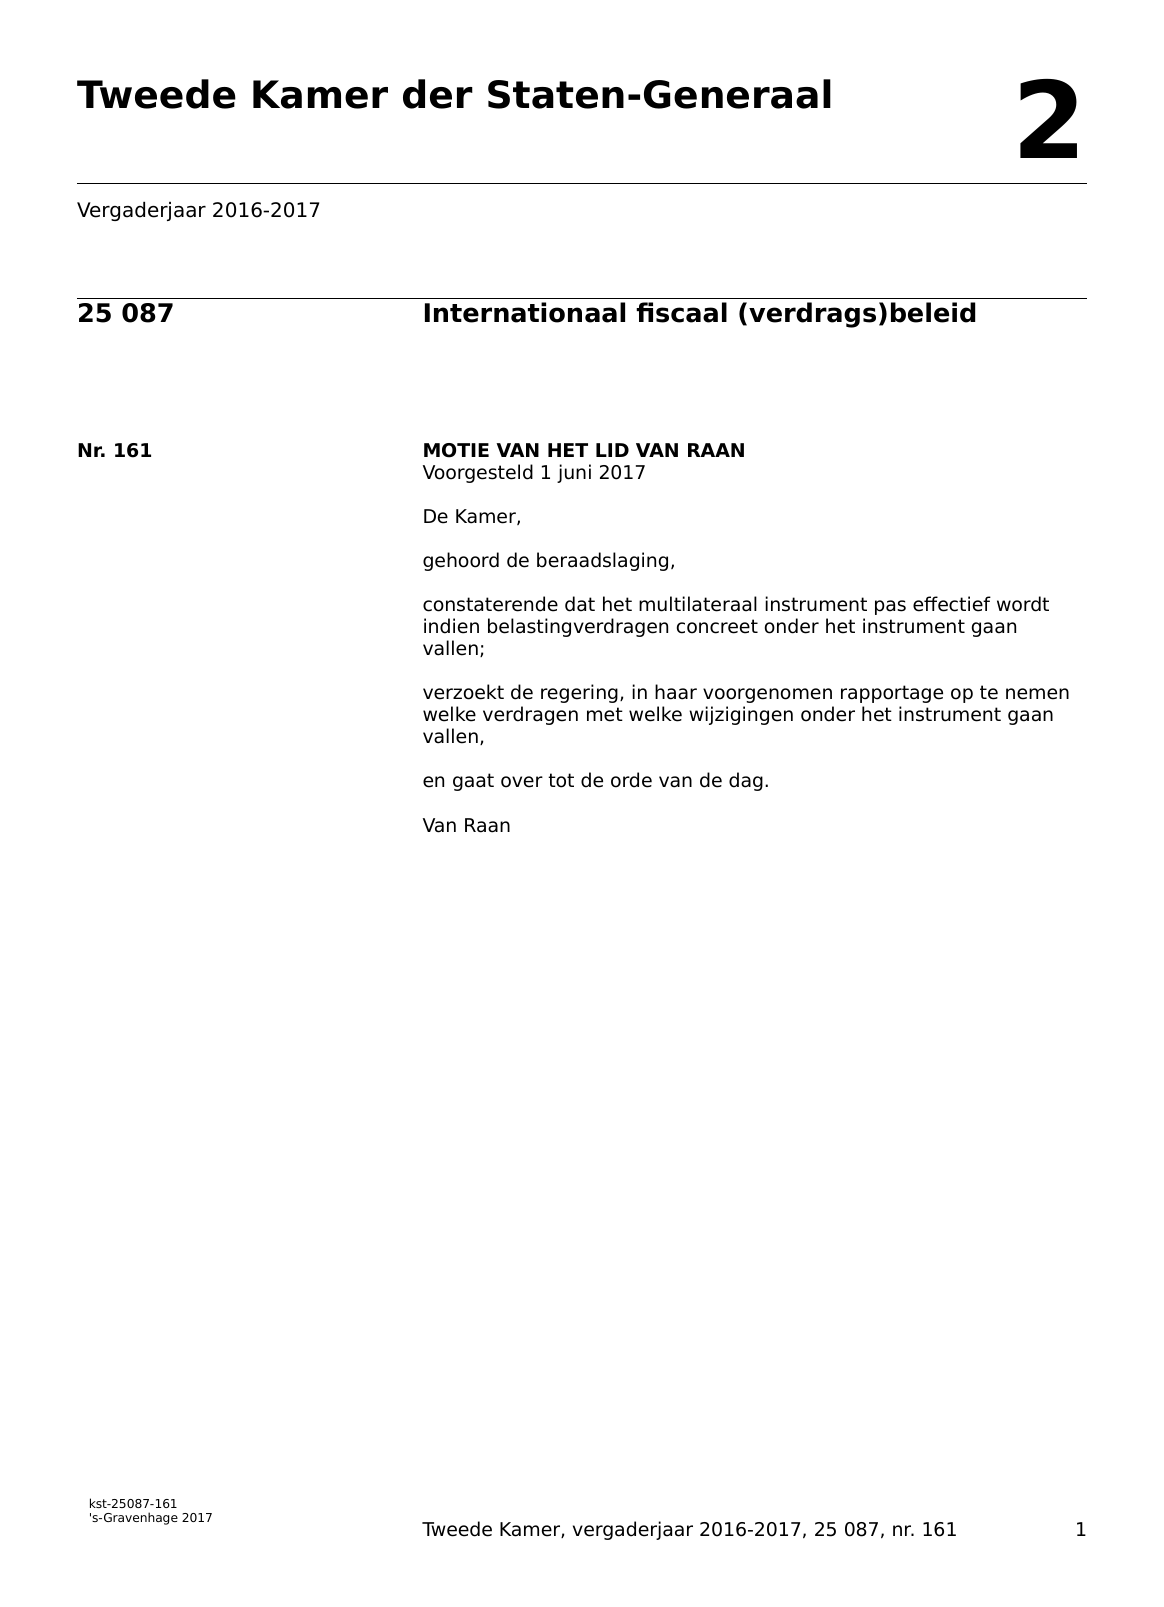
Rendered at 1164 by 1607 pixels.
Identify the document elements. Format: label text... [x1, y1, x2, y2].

text De Kamer, [422, 506, 1087, 528]
text en gaat over tot de orde van de dag. [422, 770, 1087, 792]
subtitle Nr. 161 MOTIE VAN HET LID VAN RAAN [77, 440, 1087, 462]
subtitle 25 087 Internationaal fiscaal (verdrags)beleid [77, 299, 1087, 329]
table_header Tweede Kamer der Staten-Generaal [77, 59, 886, 183]
text kst-25087-161 [88, 1497, 323, 1511]
text gehoord de beraadslaging, [422, 550, 1087, 572]
table_header 2 [886, 59, 1087, 183]
text Van Raan [422, 814, 1087, 837]
text Voorgesteld 1 juni 2017 [422, 462, 1087, 484]
text 's-Gravenhage 2017 [88, 1511, 323, 1525]
text verzoekt de regering, in haar voorgenomen rapportage op te nemen welke verdragen met welke wijzigingen onder het instrument gaan vallen, [422, 682, 1087, 748]
text constaterende dat het multilateraal instrument pas effectief wordt indien belastingverdragen concreet onder het instrument gaan vallen; [422, 594, 1087, 660]
table_cell Vergaderjaar 2016-2017 [77, 184, 1087, 298]
